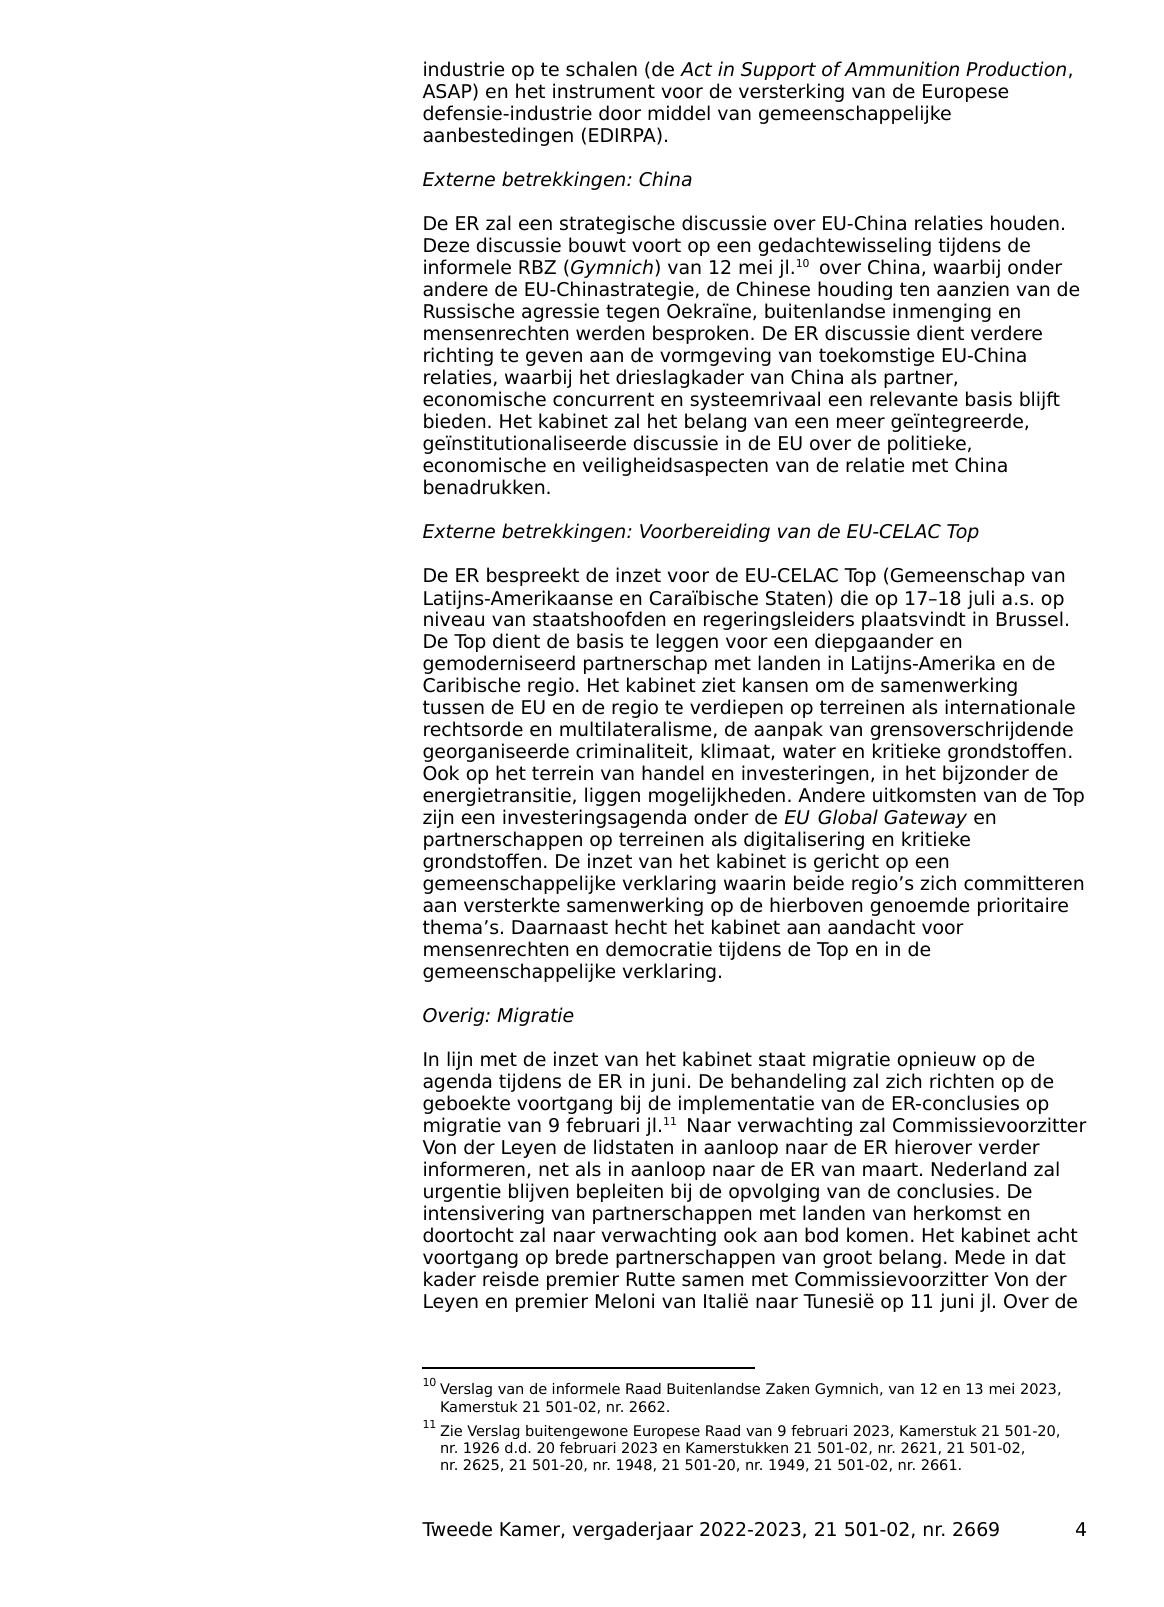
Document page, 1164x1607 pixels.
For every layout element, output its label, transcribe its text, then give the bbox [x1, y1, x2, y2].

text In lijn met de inzet van het kabinet staat migratie opnieuw op de agenda tijdens de ER in juni. De behandeling zal zich richten op de geboekte voortgang bij de implementatie van de ER-conclusies op migratie van 9 februari jl. Naar verwachting zal Commissievoorzitter Von der Leyen de lidstaten in aanloop naar de ER hierover verder informeren, net als in aanloop naar de ER van maart. Nederland zal urgentie blijven bepleiten bij de opvolging van de conclusies. De intensivering van partnerschappen met landen van herkomst en doortocht zal naar verwachting ook aan bod komen. Het kabinet acht voortgang op brede partnerschappen van groot belang. Mede in dat kader reisde premier Rutte samen met Commissievoorzitter Von der Leyen en premier Meloni van Italië naar Tunesië op 11 juni jl. Over de [422, 1049, 1087, 1313]
subtitle Externe betrekkingen: Voorbereiding van de EU-CELAC Top [422, 521, 1087, 543]
text De ER zal een strategische discussie over EU-China relaties houden. Deze discussie bouwt voort op een gedachtewisseling tijdens de informele RBZ (Gymnich) van 12 mei jl. over China, waarbij onder andere de EU-Chinastrategie, de Chinese houding ten aanzien van de Russische agressie tegen Oekraïne, buitenlandse inmenging en mensenrechten werden besproken. De ER discussie dient verdere richting te geven aan de vormgeving van toekomstige EU-China relaties, waarbij het drieslagkader van China als partner, economische concurrent en systeemrivaal een relevante basis blijft bieden. Het kabinet zal het belang van een meer geïntegreerde, geïnstitutionaliseerde discussie in de EU over de politieke, economische en veiligheidsaspecten van de relatie met China benadrukken. [422, 213, 1087, 499]
subtitle Overig: Migratie [422, 1005, 1087, 1027]
text Verslag van de informele Raad Buitenlandse Zaken Gymnich, van 12 en 13 mei 2023, Kamerstuk 21 501-02, nr. 2662. [422, 1377, 1087, 1416]
text Zie Verslag buitengewone Europese Raad van 9 februari 2023, Kamerstuk 21 501-20, nr. 1926 d.d. 20 februari 2023 en Kamerstukken 21 501-02, nr. 2621, 21 501-02, nr. 2625, 21 501-20, nr. 1948, 21 501-20, nr. 1949, 21 501-02, nr. 2661. [422, 1418, 1087, 1474]
text industrie op te schalen (de Act in Support of Ammunition Production, ASAP) en het instrument voor de versterking van de Europese defensie-industrie door middel van gemeenschappelijke aanbestedingen (EDIRPA). [422, 59, 1087, 147]
text De ER bespreekt de inzet voor de EU-CELAC Top (Gemeenschap van Latijns-Amerikaanse en Caraïbische Staten) die op 17–18 juli a.s. op niveau van staatshoofden en regeringsleiders plaatsvindt in Brussel. De Top dient de basis te leggen voor een diepgaander en gemoderniseerd partnerschap met landen in Latijns-Amerika en de Caribische regio. Het kabinet ziet kansen om de samenwerking tussen de EU en de regio te verdiepen op terreinen als internationale rechtsorde en multilateralisme, de aanpak van grensoverschrijdende georganiseerde criminaliteit, klimaat, water en kritieke grondstoffen. Ook op het terrein van handel en investeringen, in het bijzonder de energietransitie, liggen mogelijkheden. Andere uitkomsten van de Top zijn een investeringsagenda onder de EU Global Gateway en partnerschappen op terreinen als digitalisering en kritieke grondstoffen. De inzet van het kabinet is gericht op een gemeenschappelijke verklaring waarin beide regio’s zich committeren aan versterkte samenwerking op de hierboven genoemde prioritaire thema’s. Daarnaast hecht het kabinet aan aandacht voor mensenrechten en democratie tijdens de Top en in de gemeenschappelijke verklaring. [422, 565, 1087, 983]
subtitle Externe betrekkingen: China [422, 169, 1087, 191]
